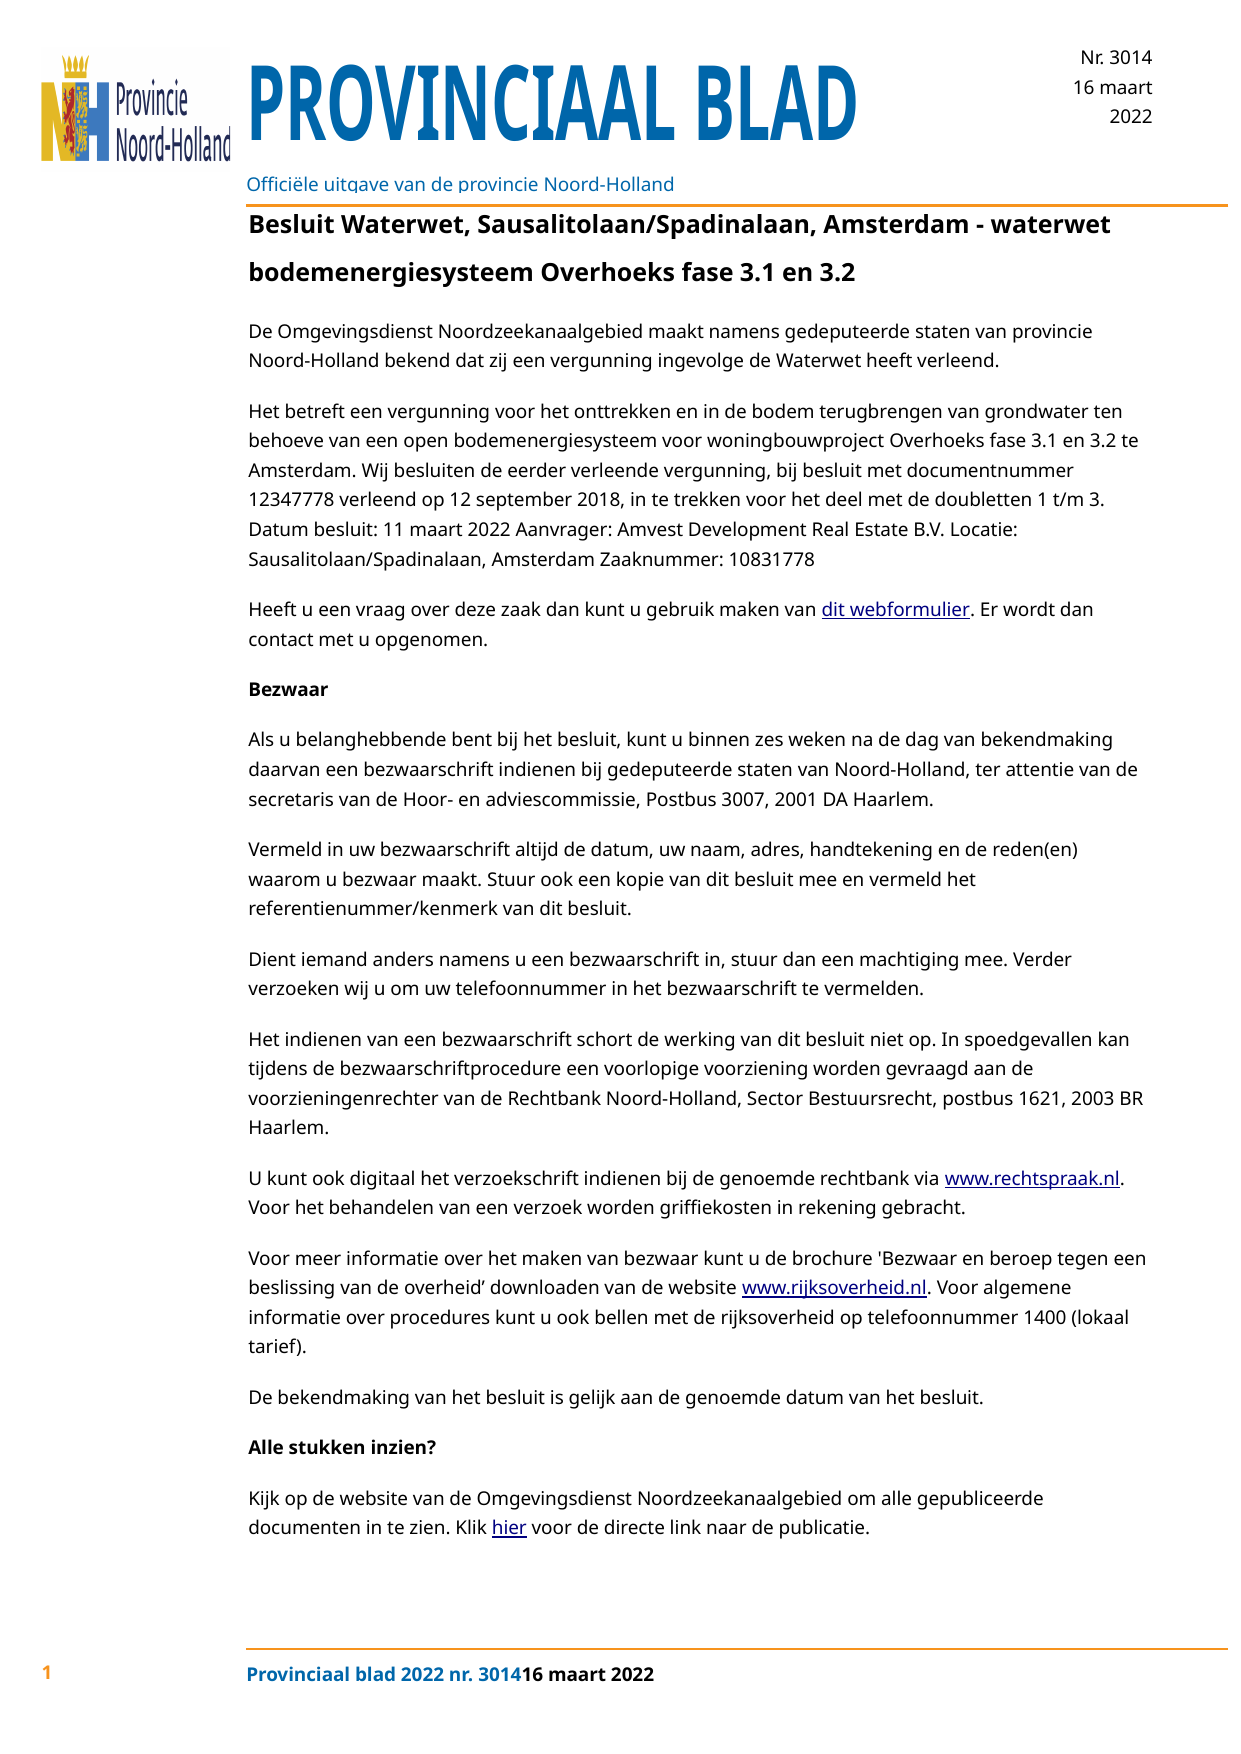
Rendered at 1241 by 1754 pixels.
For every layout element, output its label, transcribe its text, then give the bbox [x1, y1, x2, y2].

text Kijk op de website van de Omgevingsdienst Noordzeekanaalgebied om alle gepubliceerde documenten in te zien. Klik hier voor de directe link naar de publicatie. [248, 1485, 1152, 1540]
text De Omgevingsdienst Noordzeekanaalgebied maakt namens gedeputeerde staten van provincie Noord-Holland bekend dat zij een vergunning ingevolge de Waterwet heeft verleend. [248, 318, 1152, 373]
text Besluit Waterwet, Sausalitolaan/Spadinalaan, Amsterdam - waterwet bodemenergiesysteem Overhoeks fase 3.1 en 3.2 [248, 207, 1152, 288]
text Dient iemand anders namens u een bezwaarschrift in, stuur dan een machtiging mee. Verder verzoeken wij u om uw telefoonnummer in het bezwaarschrift te vermelden. [248, 946, 1152, 1001]
text Heeft u een vraag over deze zaak dan kunt u gebruik maken van dit webformulier. Er wordt dan contact met u opgenomen. [248, 596, 1152, 652]
text De bekendmaking van het besluit is gelijk aan de genoemde datum van het besluit. [248, 1384, 1152, 1410]
text Als u belanghebbende bent bij het besluit, kunt u binnen zes weken na de dag van bekendmaking daarvan een bezwaarschrift indienen bij gedeputeerde staten van Noord-Holland, ter attentie van de secretaris van de Hoor- en adviescommissie, Postbus 3007, 2001 DA Haarlem. [248, 727, 1152, 812]
text Vermeld in uw bezwaarschrift altijd de datum, uw naam, adres, handtekening en de reden(en) waarom u bezwaar maakt. Stuur ook een kopie van dit besluit mee en vermeld het referentienummer/kenmerk van dit besluit. [248, 836, 1152, 921]
text Het indienen van een bezwaarschrift schort de werking van dit besluit niet op. In spoedgevallen kan tijdens de bezwaarschriftprocedure een voorlopige voorziening worden gevraagd aan de voorzieningenrechter van de Rechtbank Noord-Holland, Sector Bestuursrecht, postbus 1621, 2003 BR Haarlem. [248, 1026, 1152, 1140]
picture [41, 47, 231, 172]
text U kunt ook digitaal het verzoekschrift indienen bij de genoemde rechtbank via www.rechtspraak.nl. Voor het behandelen van een verzoek worden griffiekosten in rekening gebracht. [248, 1165, 1152, 1220]
text Bezwaar [248, 676, 1152, 702]
text Voor meer informatie over het maken van bezwaar kunt u de brochure 'Bezwaar en beroep tegen een beslissing van de overheid’ downloaden van de website www.rijksoverheid.nl. Voor algemene informatie over procedures kunt u ook bellen met de rijksoverheid op telefoonnummer 1400 (lokaal tarief). [248, 1245, 1152, 1359]
text Alle stukken inzien? [248, 1434, 1152, 1460]
text Het betreft een vergunning voor het onttrekken en in de bodem terugbrengen van grondwater ten behoeve van een open bodemenergiesysteem voor woningbouwproject Overhoeks fase 3.1 en 3.2 te Amsterdam. Wij besluiten de eerder verleende vergunning, bij besluit met documentnummer 12347778 verleend op 12 september 2018, in te trekken voor het deel met de doubletten 1 t/m 3. Datum besluit: 11 maart 2022 Aanvrager: Amvest Development Real Estate B.V. Locatie: Sausalitolaan/Spadinalaan, Amsterdam Zaaknummer: 10831778 [248, 398, 1152, 572]
